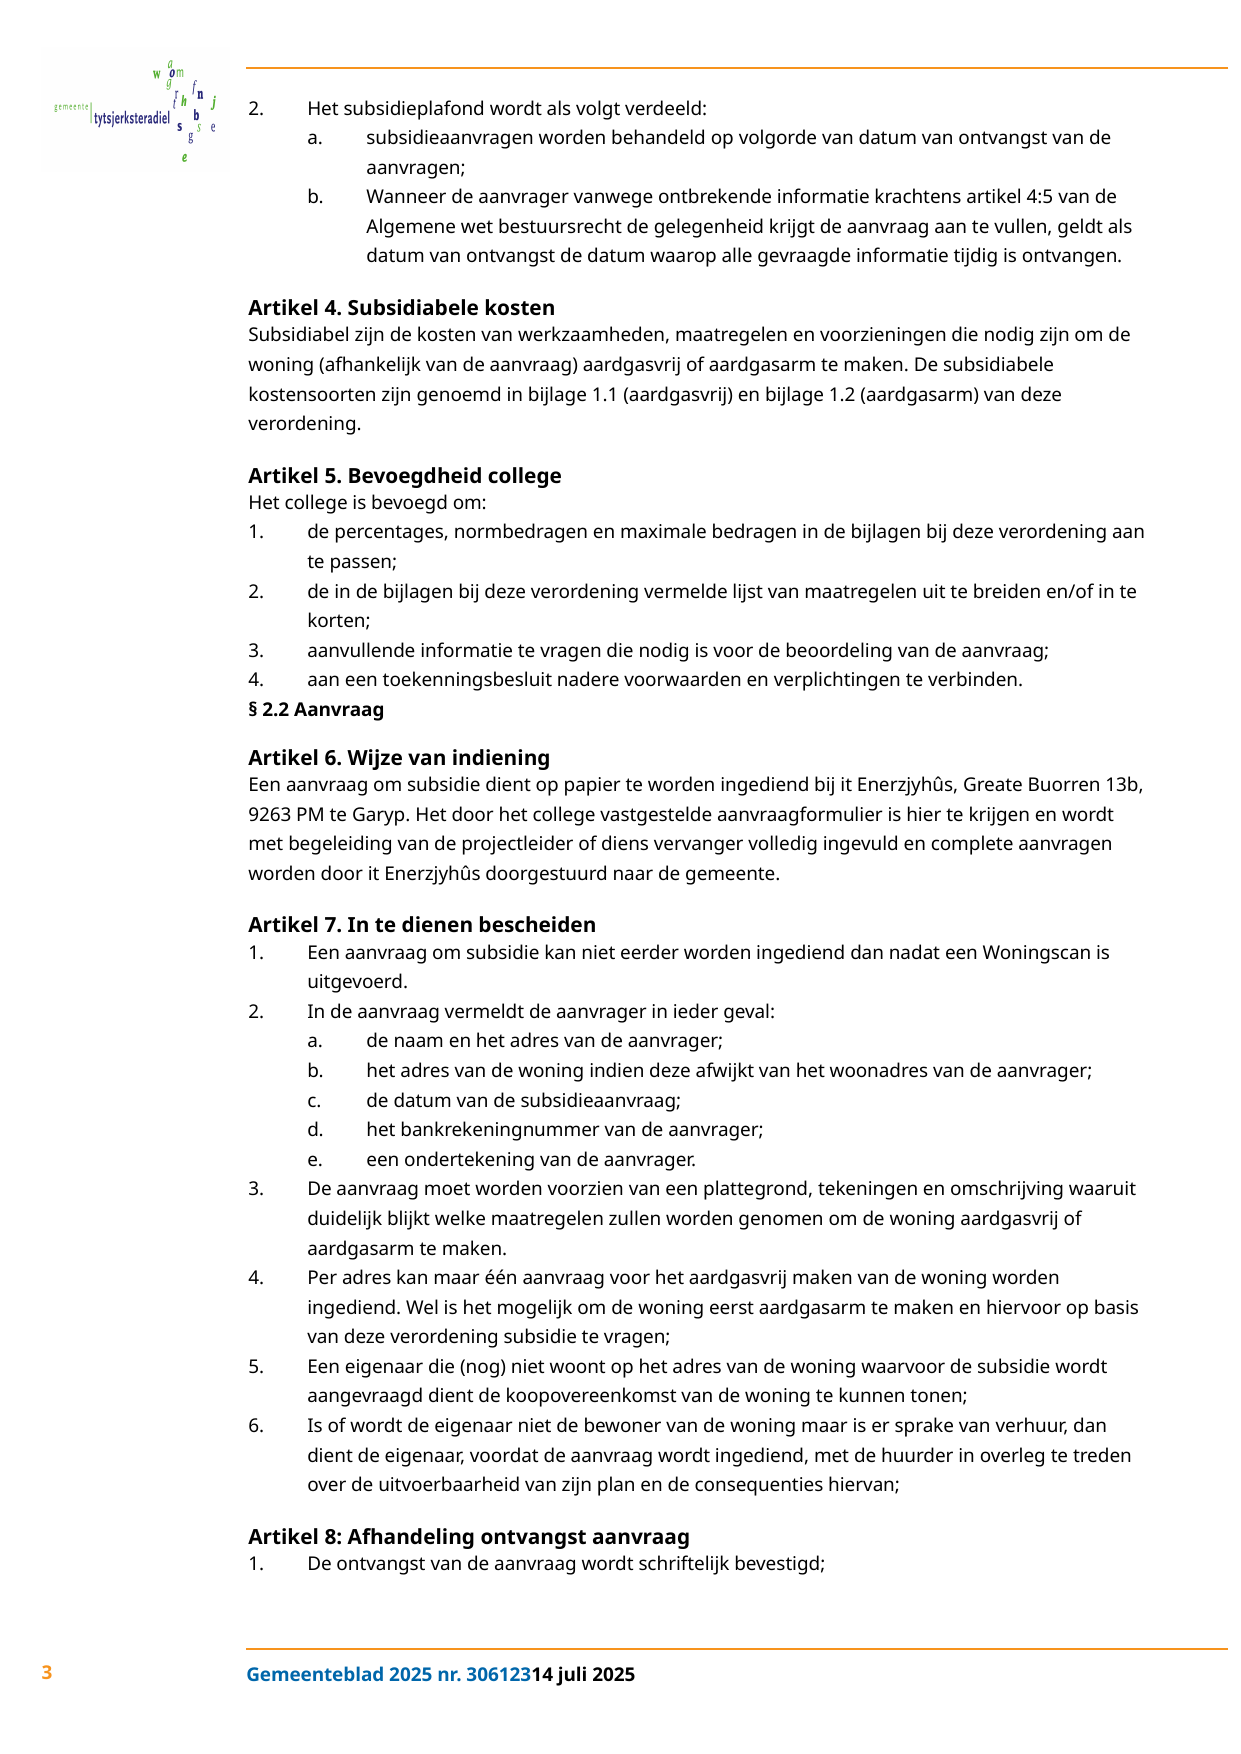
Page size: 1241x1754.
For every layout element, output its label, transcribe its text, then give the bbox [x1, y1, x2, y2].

text Subsidiabel zijn de kosten van werkzaamheden, maatregelen en voorzieningen die nodig zijn om de woning (afhankelijk van de aanvraag) aardgasvrij of aardgasarm te maken. De subsidiabele kostensoorten zijn genoemd in bijlage 1.1 (aardgasvrij) en bijlage 1.2 (aardgasarm) van deze verordening. [248, 322, 1152, 436]
list de datum van de subsidieaanvraag; [307, 1087, 1152, 1112]
list In de aanvraag vermeldt de aanvrager in ieder geval: [248, 998, 1152, 1024]
list Een aanvraag om subsidie kan niet eerder worden ingediend dan nadat een Woningscan is uitgevoerd. [248, 939, 1152, 994]
list het adres van de woning indien deze afwijkt van het woonadres van de aanvrager; [307, 1057, 1152, 1083]
picture [41, 47, 231, 172]
list de percentages, normbedragen en maximale bedragen in de bijlagen bij deze verordening aan te passen; [248, 519, 1152, 574]
list het bankrekeningnummer van de aanvrager; [307, 1116, 1152, 1142]
text Artikel 8: Afhandeling ontvangst aanvraag [248, 1522, 1152, 1550]
list de in de bijlagen bij deze verordening vermelde lijst van maatregelen uit te breiden en/of in te korten; [248, 578, 1152, 633]
list Wanneer de aanvrager vanwege ontbrekende informatie krachtens artikel 4:5 van de Algemene wet bestuursrecht de gelegenheid krijgt de aanvraag aan te vullen, geldt als datum van ontvangst de datum waarop alle gevraagde informatie tijdig is ontvangen. [307, 183, 1152, 268]
text Artikel 6. Wijze van indiening [248, 743, 1152, 771]
text Artikel 5. Bevoegdheid college [248, 461, 1152, 489]
list een ondertekening van de aanvrager. [307, 1146, 1152, 1172]
list De aanvraag moet worden voorzien van een plattegrond, tekeningen en omschrijving waaruit duidelijk blijkt welke maatregelen zullen worden genomen om de woning aardgasvrij of aardgasarm te maken. [248, 1176, 1152, 1260]
list Het subsidieplafond wordt als volgt verdeeld: [248, 95, 1152, 121]
list De ontvangst van de aanvraag wordt schriftelijk bevestigd; [248, 1550, 1152, 1576]
list Per adres kan maar één aanvraag voor het aardgasvrij maken van de woning worden ingediend. Wel is het mogelijk om de woning eerst aardgasarm te maken en hiervoor op basis van deze verordening subsidie te vragen; [248, 1264, 1152, 1349]
text Artikel 4. Subsidiabele kosten [248, 293, 1152, 322]
list Een eigenaar die (nog) niet woont op het adres van de woning waarvoor de subsidie wordt aangevraagd dient de koopovereenkomst van de woning te kunnen tonen; [248, 1353, 1152, 1408]
list Is of wordt de eigenaar niet de bewoner van de woning maar is er sprake van verhuur, dan dient de eigenaar, voordat de aanvraag wordt ingediend, met de huurder in overleg te treden over de uitvoerbaarheid van zijn plan en de consequenties hiervan; [248, 1412, 1152, 1497]
list aanvullende informatie te vragen die nodig is voor de beoordeling van de aanvraag; [248, 637, 1152, 663]
list aan een toekenningsbesluit nadere voorwaarden en verplichtingen te verbinden. [248, 667, 1152, 692]
text Het college is bevoegd om: [248, 489, 1152, 515]
text Artikel 7. In te dienen bescheiden [248, 910, 1152, 939]
list subsidieaanvragen worden behandeld op volgorde van datum van ontvangst van de aanvragen; [307, 124, 1152, 180]
list de naam en het adres van de aanvrager; [307, 1028, 1152, 1053]
text § 2.2 Aanvraag [248, 696, 1152, 722]
text Een aanvraag om subsidie dient op papier te worden ingediend bij it Enerzjyhûs, Greate Buorren 13b, 9263 PM te Garyp. Het door het college vastgestelde aanvraagformulier is hier te krijgen en wordt met begeleiding van de projectleider of diens vervanger volledig ingevuld en complete aanvragen worden door it Enerzjyhûs doorgestuurd naar de gemeente. [248, 771, 1152, 886]
